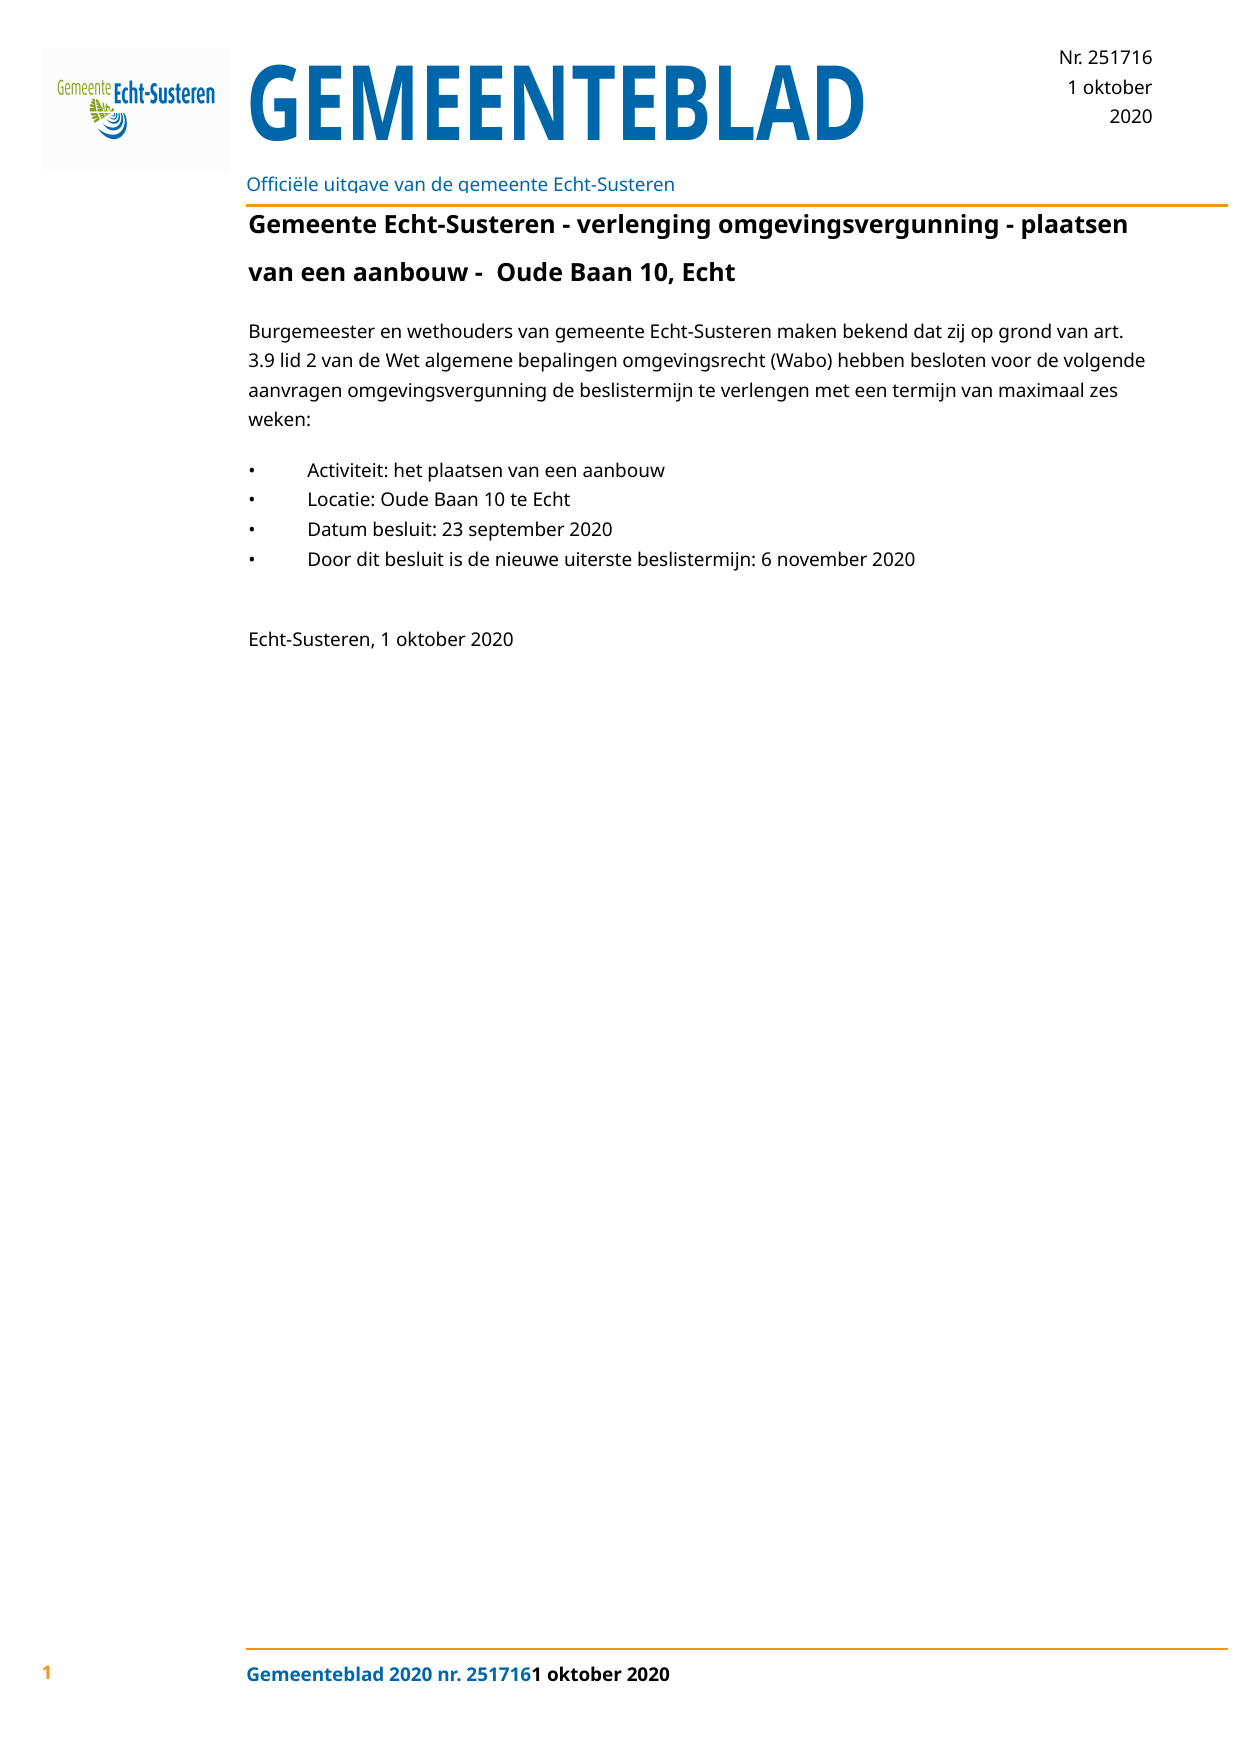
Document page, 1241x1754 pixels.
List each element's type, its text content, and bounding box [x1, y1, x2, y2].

text Burgemeester en wethouders van gemeente Echt-Susteren maken bekend dat zij op grond van art. 3.9 lid 2 van de Wet algemene bepalingen omgevingsrecht (Wabo) hebben besloten voor de volgende aanvragen omgevingsvergunning de beslistermijn te verlengen met een termijn van maximaal zes weken: [248, 318, 1152, 432]
text Gemeente Echt-Susteren - verlenging omgevingsvergunning - plaatsen van een aanbouw - Oude Baan 10, Echt [248, 207, 1152, 288]
list Datum besluit: 23 september 2020 [248, 516, 1152, 542]
text Echt-Susteren, 1 oktober 2020 [248, 626, 1152, 652]
list Door dit besluit is de nieuwe uiterste beslistermijn: 6 november 2020 [248, 546, 1152, 572]
list Activiteit: het plaatsen van een aanbouw [248, 457, 1152, 483]
list Locatie: Oude Baan 10 te Echt [248, 487, 1152, 512]
picture [41, 47, 231, 172]
